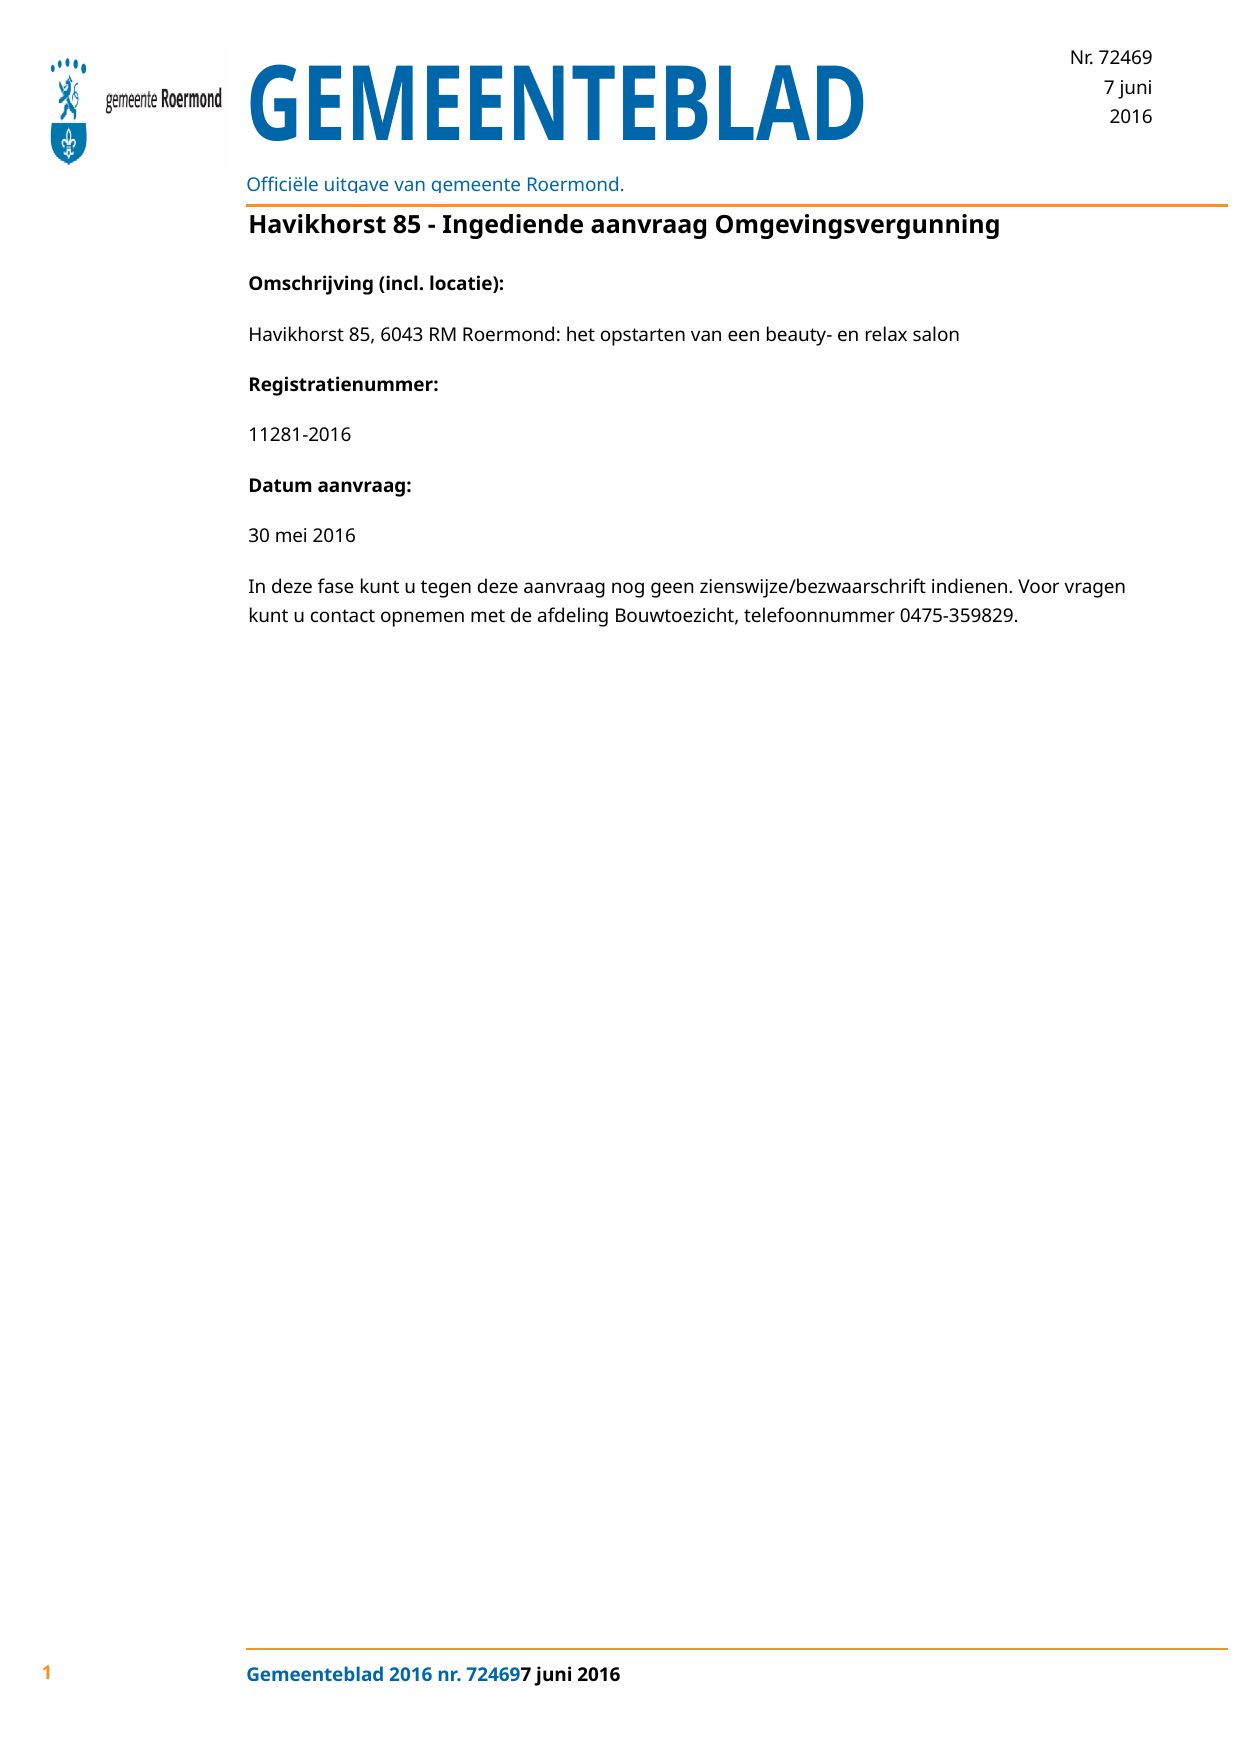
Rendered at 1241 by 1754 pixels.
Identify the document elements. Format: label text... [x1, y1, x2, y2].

text Registratienummer: [248, 371, 1152, 397]
text Datum aanvraag: [248, 472, 1152, 498]
text 11281-2016 [248, 422, 1152, 447]
text 30 mei 2016 [248, 522, 1152, 548]
text Omschrijving (incl. locatie): [248, 270, 1152, 296]
text Havikhorst 85 - Ingediende aanvraag Omgevingsvergunning [248, 207, 1152, 241]
picture [41, 47, 231, 172]
text Havikhorst 85, 6043 RM Roermond: het opstarten van een beauty- en relax salon [248, 321, 1152, 346]
text In deze fase kunt u tegen deze aanvraag nog geen zienswijze/bezwaarschrift indienen. Voor vragen kunt u contact opnemen met de afdeling Bouwtoezicht, telefoonnummer 0475-359829. [248, 573, 1152, 628]
